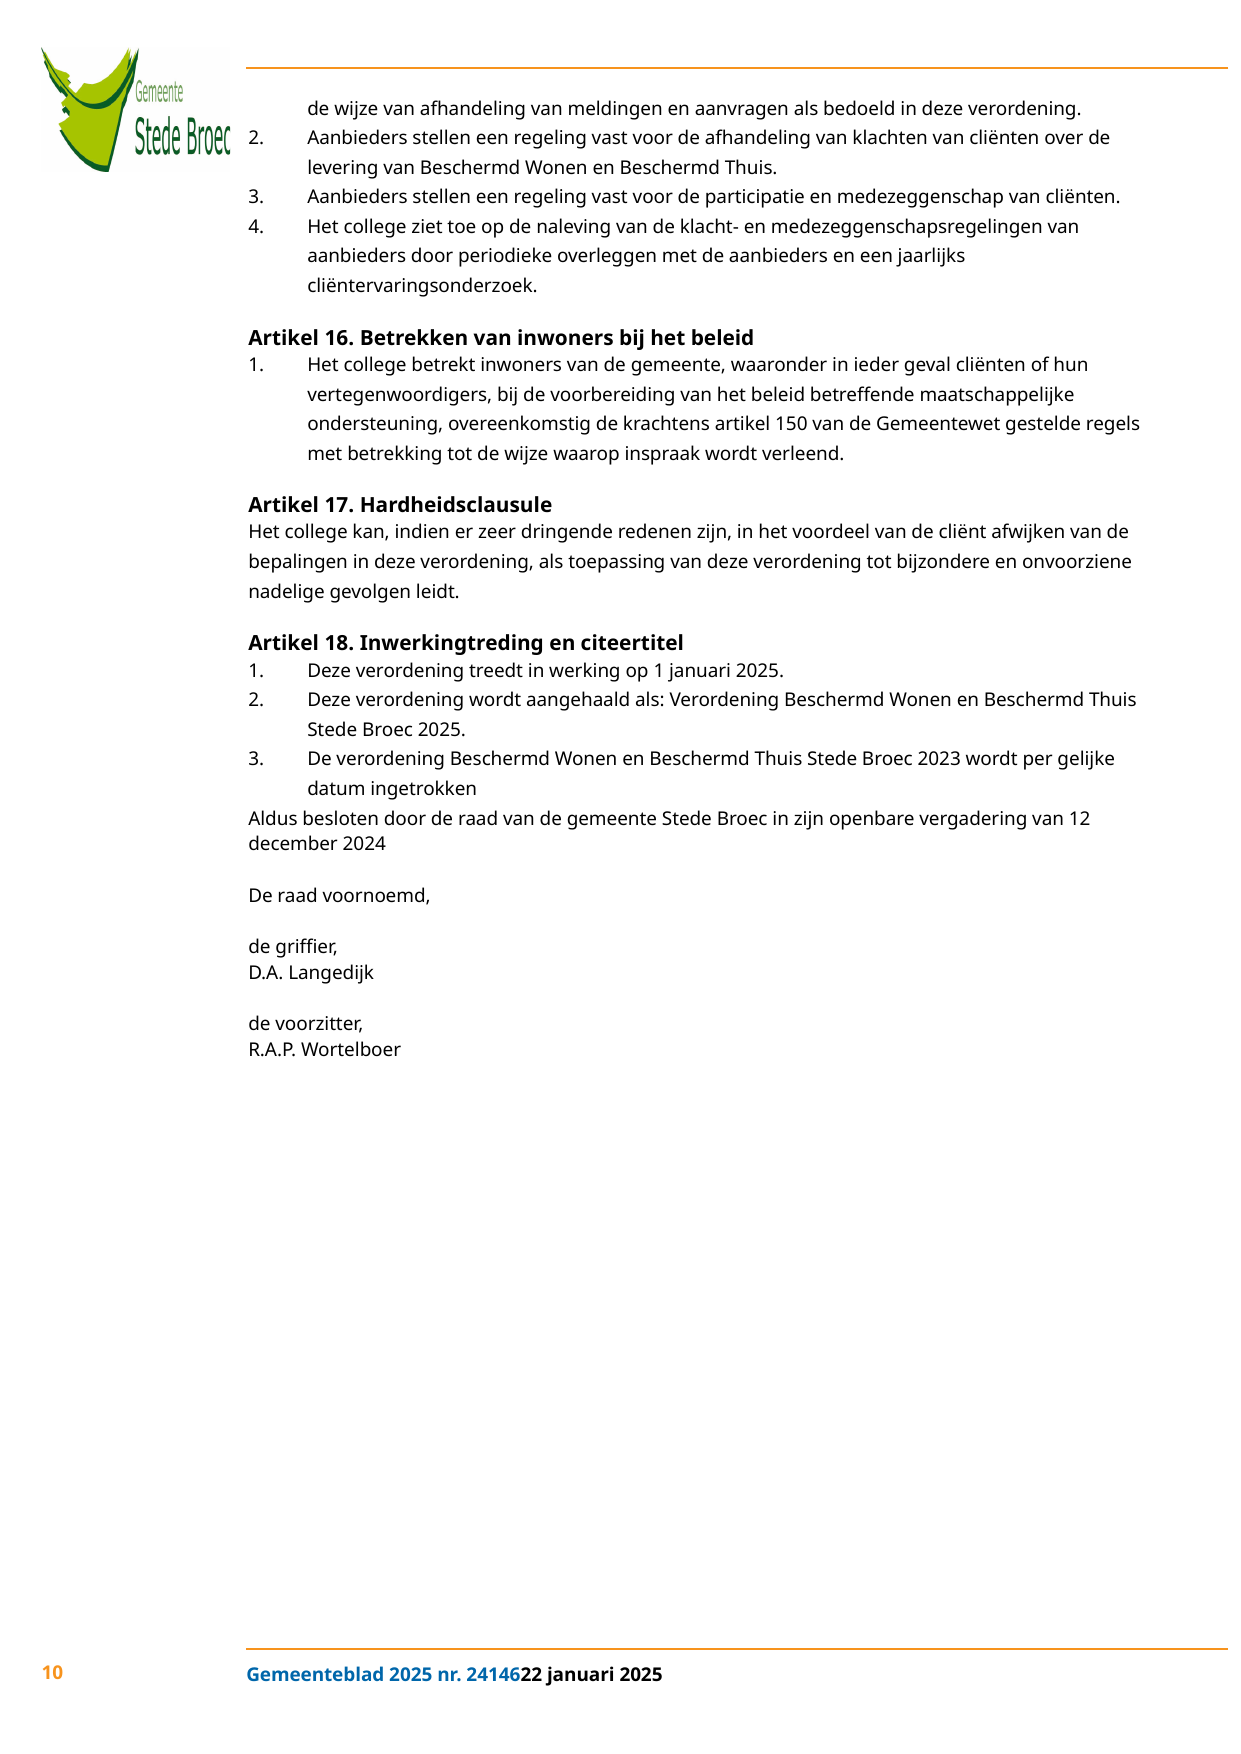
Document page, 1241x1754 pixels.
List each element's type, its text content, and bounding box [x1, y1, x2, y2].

list Aanbieders stellen een regeling vast voor de participatie en medezeggenschap van cliënten. [248, 183, 1152, 209]
list Aanbieders stellen een regeling vast voor de afhandeling van klachten van cliënten over de levering van Beschermd Wonen en Beschermd Thuis. [248, 124, 1152, 180]
list De verordening Beschermd Wonen en Beschermd Thuis Stede Broec 2023 wordt per gelijke datum ingetrokken [248, 746, 1152, 801]
text de voorzitter, [248, 1011, 1152, 1036]
text De raad voornoemd, [248, 882, 1152, 908]
text Het college kan, indien er zeer dringende redenen zijn, in het voordeel van de cliënt afwijken van de bepalingen in deze verordening, als toepassing van deze verordening tot bijzondere en onvoorziene nadelige gevolgen leidt. [248, 519, 1152, 604]
text Artikel 17. Hardheidsclausule [248, 490, 1152, 519]
text Aldus besloten door de raad van de gemeente Stede Broec in zijn openbare vergadering van 12 december 2024 [248, 805, 1152, 856]
text Artikel 16. Betrekken van inwoners bij het beleid [248, 323, 1152, 351]
list Het college betrekt inwoners van de gemeente, waaronder in ieder geval cliënten of hun vertegenwoordigers, bij de voorbereiding van het beleid betreffende maatschappelijke ondersteuning, overeenkomstig de krachtens artikel 150 van de Gemeentewet gestelde regels met betrekking tot de wijze waarop inspraak wordt verleend. [248, 351, 1152, 466]
picture [41, 47, 231, 172]
text de griffier, [248, 933, 1152, 959]
list Het college ziet toe op de naleving van de klacht- en medezeggenschapsregelingen van aanbieders door periodieke overleggen met de aanbieders en een jaarlijks cliëntervaringsonderzoek. [248, 213, 1152, 298]
text Artikel 18. Inwerkingtreding en citeertitel [248, 628, 1152, 657]
list Deze verordening treedt in werking op 1 januari 2025. [248, 657, 1152, 682]
text D.A. Langedijk [248, 959, 1152, 985]
list de wijze van afhandeling van meldingen en aanvragen als bedoeld in deze verordening. [248, 95, 1152, 121]
text R.A.P. Wortelboer [248, 1036, 1152, 1062]
list Deze verordening wordt aangehaald als: Verordening Beschermd Wonen en Beschermd Thuis Stede Broec 2025. [248, 686, 1152, 742]
